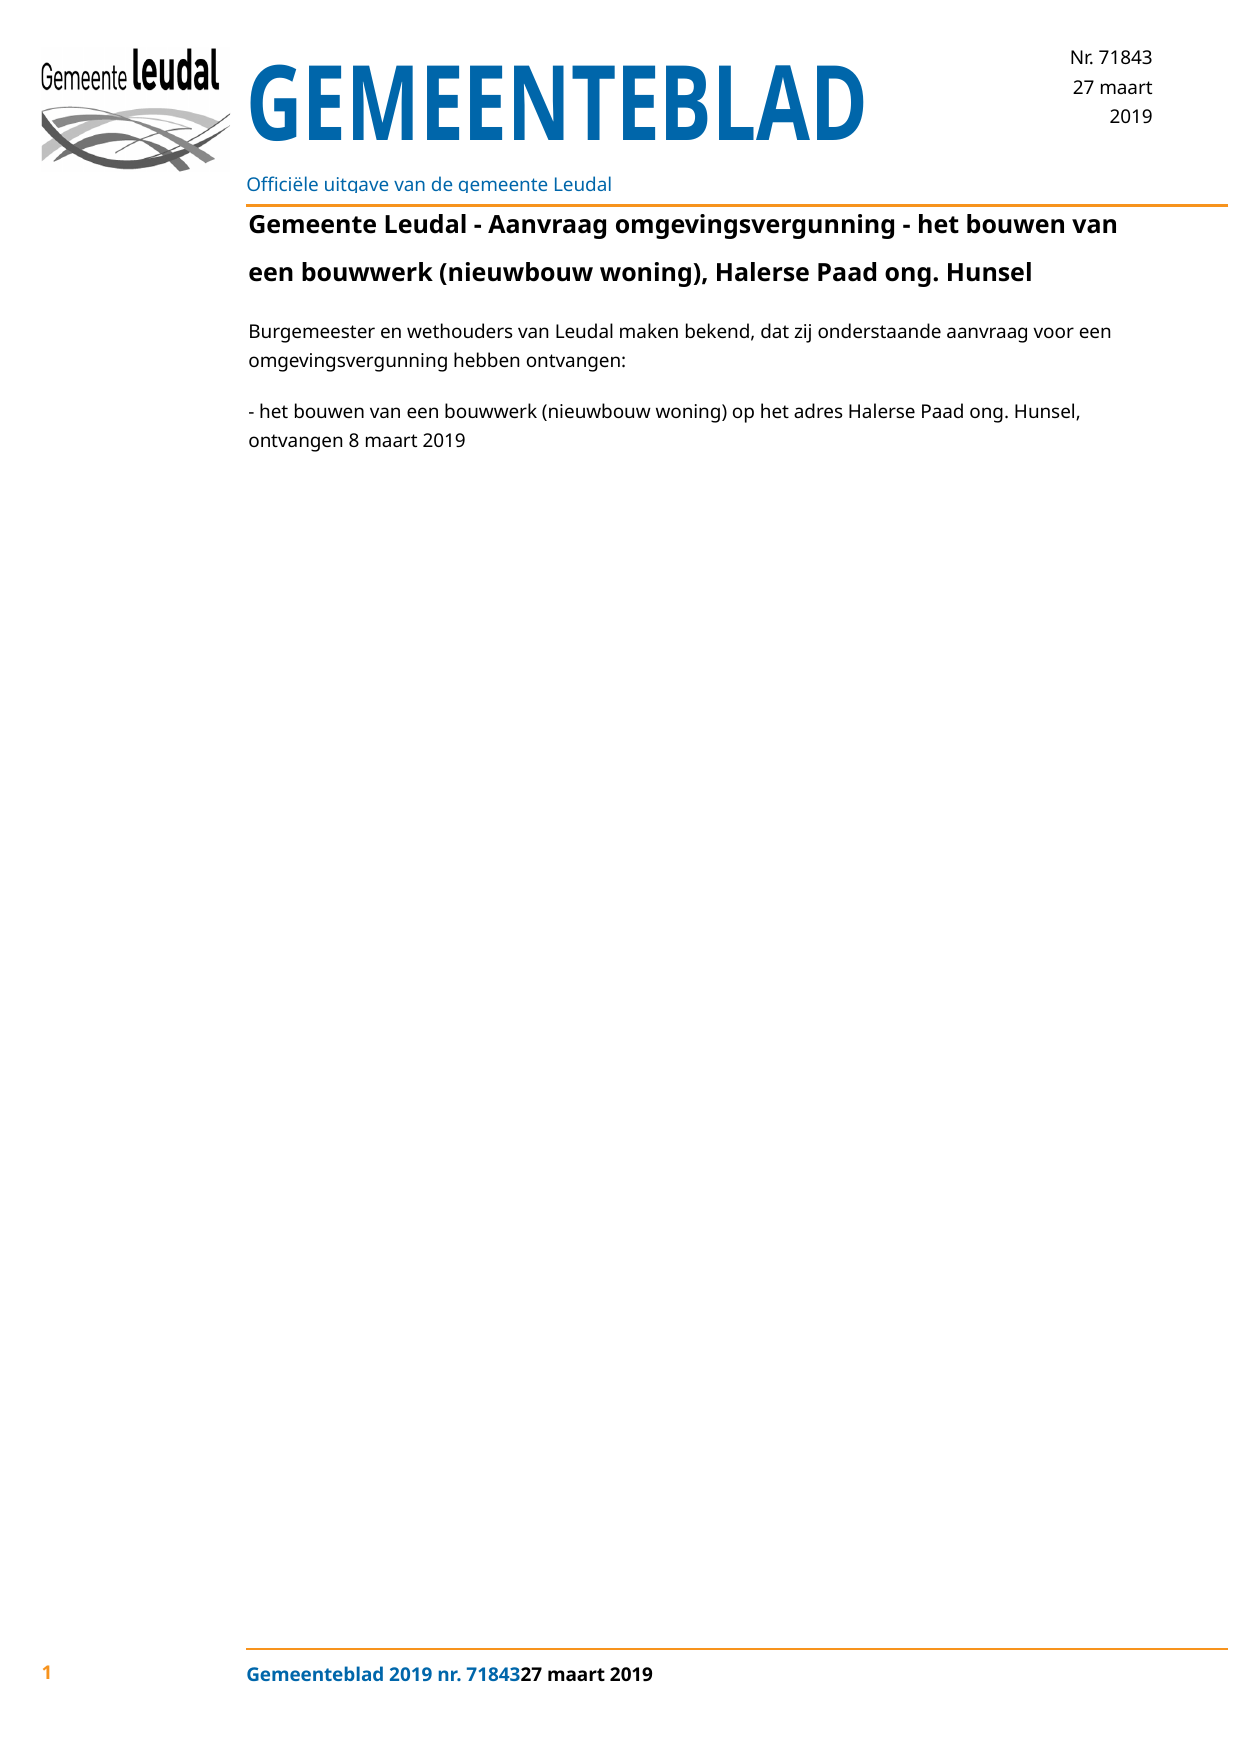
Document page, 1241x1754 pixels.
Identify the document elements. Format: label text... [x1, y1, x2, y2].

text - het bouwen van een bouwwerk (nieuwbouw woning) op het adres Halerse Paad ong. Hunsel, ontvangen 8 maart 2019 [248, 398, 1152, 453]
text Gemeente Leudal - Aanvraag omgevingsvergunning - het bouwen van een bouwwerk (nieuwbouw woning), Halerse Paad ong. Hunsel [248, 207, 1152, 288]
text Burgemeester en wethouders van Leudal maken bekend, dat zij onderstaande aanvraag voor een omgevingsvergunning hebben ontvangen: [248, 318, 1152, 373]
picture [41, 47, 231, 172]
